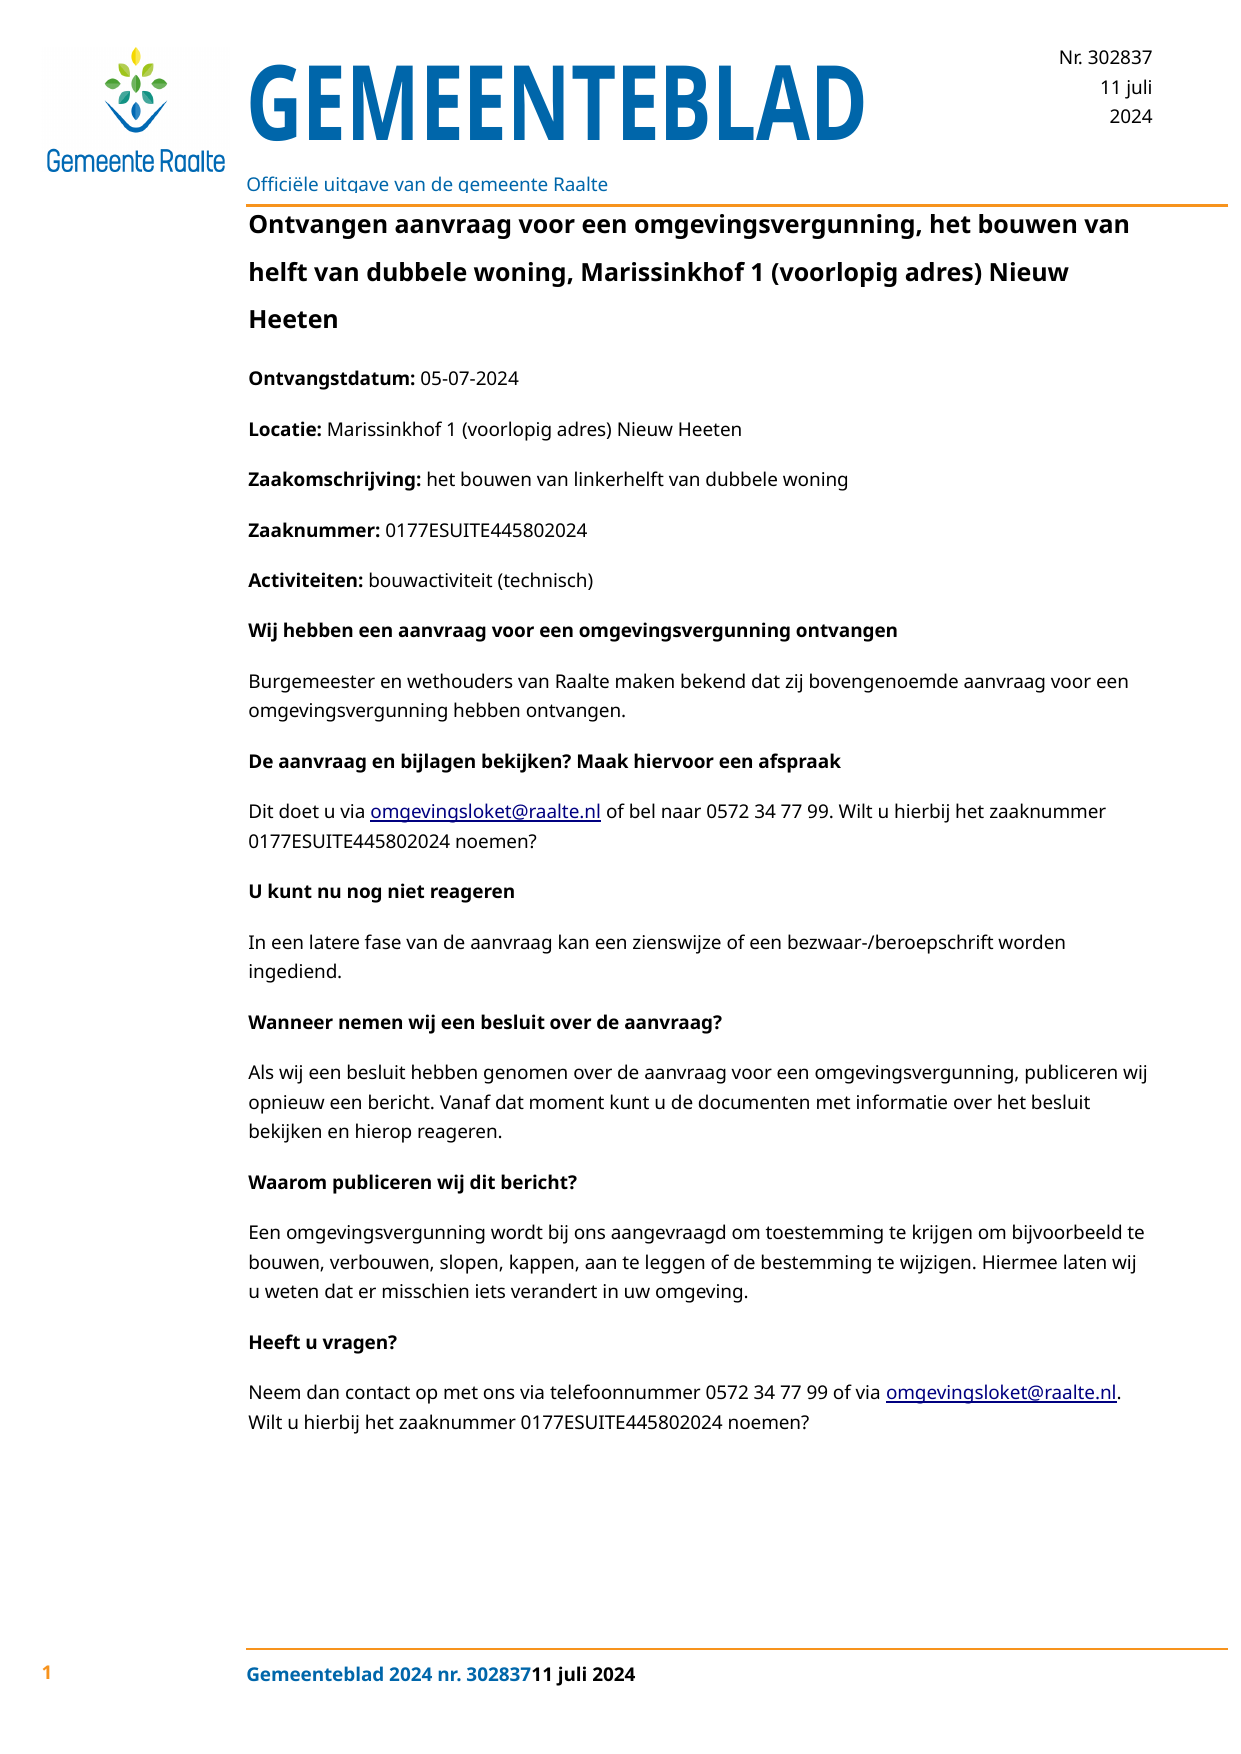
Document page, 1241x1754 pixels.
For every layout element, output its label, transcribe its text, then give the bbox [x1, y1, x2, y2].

text Zaakomschrijving: het bouwen van linkerhelft van dubbele woning [248, 466, 1152, 492]
text Locatie: Marissinkhof 1 (voorlopig adres) Nieuw Heeten [248, 416, 1152, 442]
text Zaaknummer: 0177ESUITE445802024 [248, 517, 1152, 542]
text Heeft u vragen? [248, 1329, 1152, 1354]
text Wanneer nemen wij een besluit over de aanvraag? [248, 1009, 1152, 1034]
picture [41, 47, 231, 172]
text Wij hebben een aanvraag voor een omgevingsvergunning ontvangen [248, 618, 1152, 643]
text Ontvangstdatum: 05-07-2024 [248, 366, 1152, 391]
text Ontvangen aanvraag voor een omgevingsvergunning, het bouwen van helft van dubbele woning, Marissinkhof 1 (voorlopig adres) Nieuw Heeten [248, 207, 1152, 336]
text Activiteiten: bouwactiviteit (technisch) [248, 567, 1152, 593]
text U kunt nu nog niet reageren [248, 878, 1152, 904]
text Een omgevingsvergunning wordt bij ons aangevraagd om toestemming te krijgen om bijvoorbeeld te bouwen, verbouwen, slopen, kappen, aan te leggen of de bestemming te wijzigen. Hiermee laten wij u weten dat er misschien iets verandert in uw omgeving. [248, 1219, 1152, 1304]
text Burgemeester en wethouders van Raalte maken bekend dat zij bovengenoemde aanvraag voor een omgevingsvergunning hebben ontvangen. [248, 668, 1152, 723]
text Dit doet u via omgevingsloket@raalte.nl of bel naar 0572 34 77 99. Wilt u hierbij het zaaknummer 0177ESUITE445802024 noemen? [248, 798, 1152, 854]
text Neem dan contact op met ons via telefoonnummer 0572 34 77 99 of via omgevingsloket@raalte.nl. Wilt u hierbij het zaaknummer 0177ESUITE445802024 noemen? [248, 1379, 1152, 1434]
text Als wij een besluit hebben genomen over de aanvraag voor een omgevingsvergunning, publiceren wij opnieuw een bericht. Vanaf dat moment kunt u de documenten met informatie over het besluit bekijken en hierop reageren. [248, 1059, 1152, 1144]
text Waarom publiceren wij dit bericht? [248, 1169, 1152, 1194]
text De aanvraag en bijlagen bekijken? Maak hiervoor een afspraak [248, 748, 1152, 774]
text In een latere fase van de aanvraag kan een zienswijze of een bezwaar-/beroepschrift worden ingediend. [248, 929, 1152, 984]
